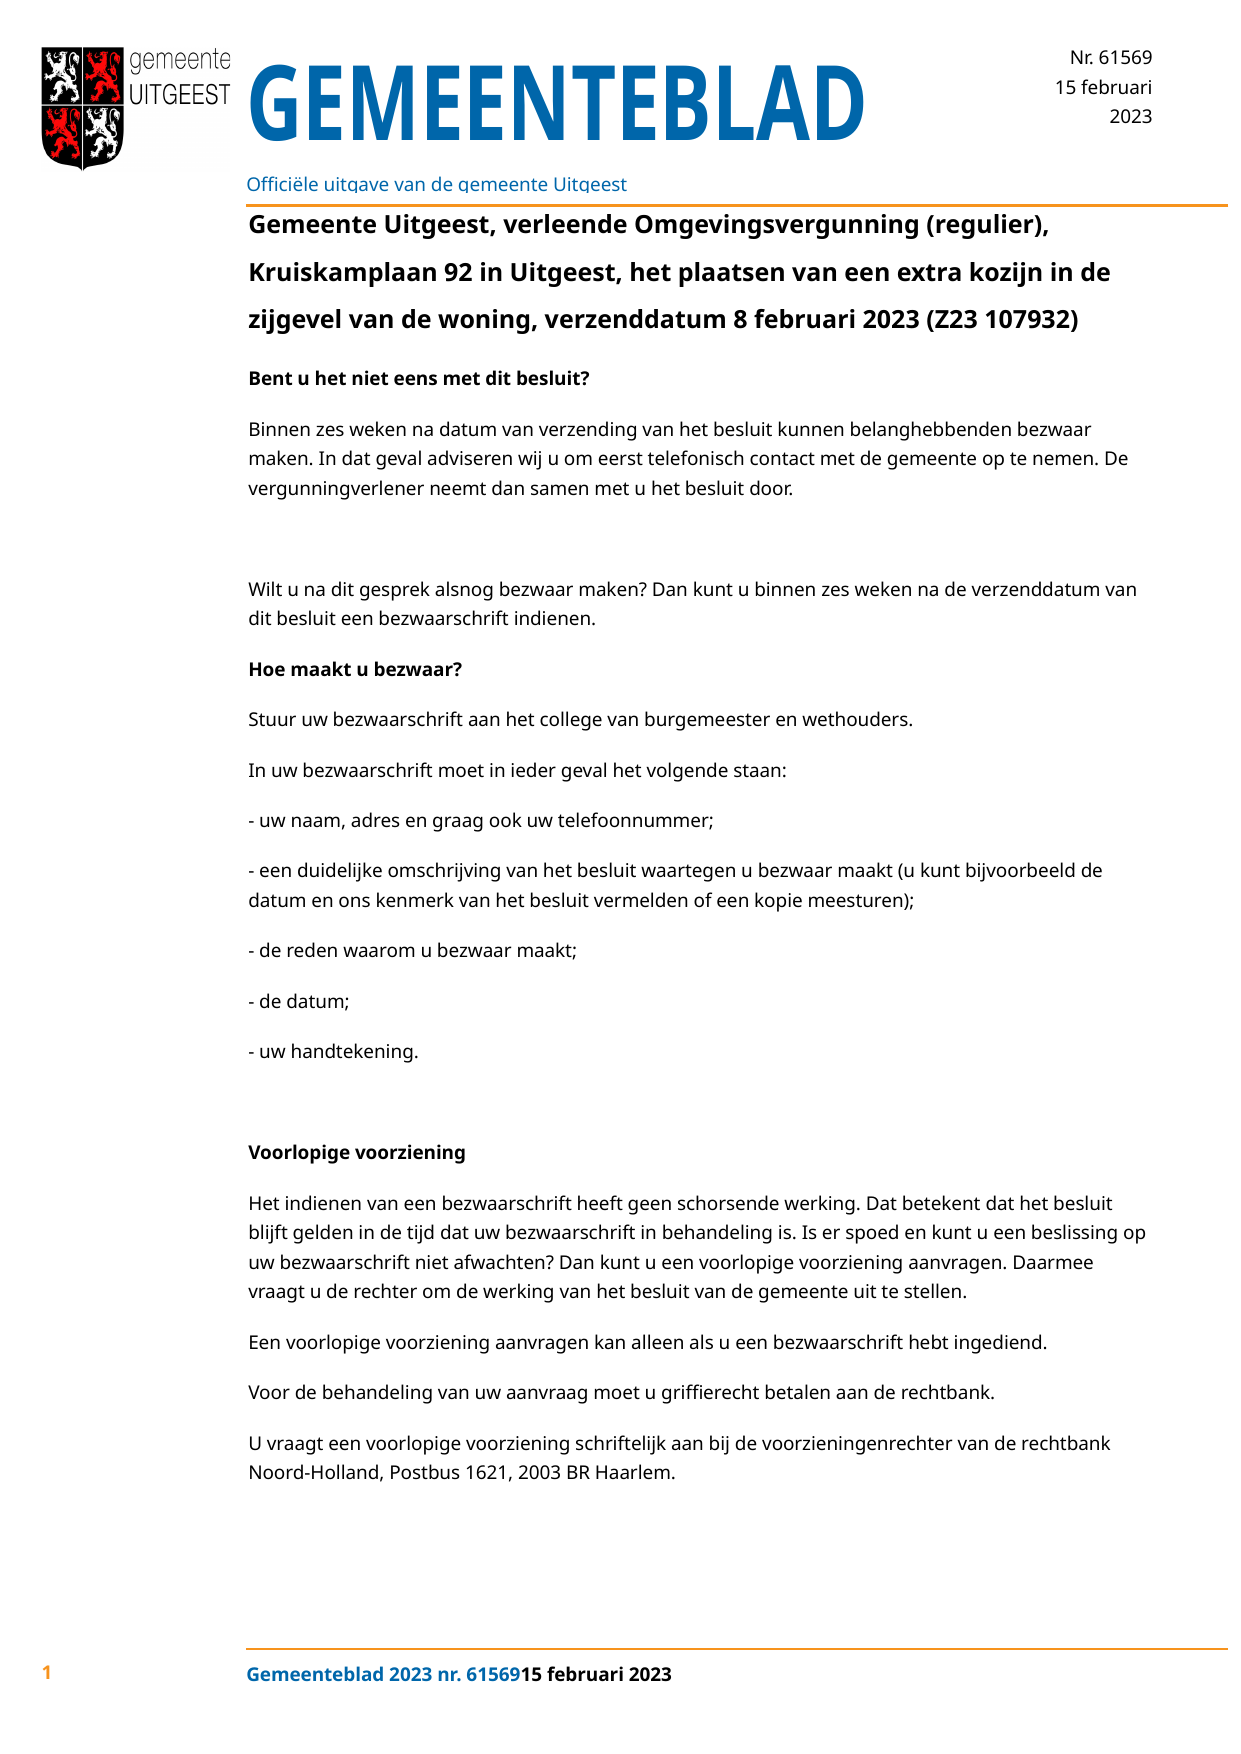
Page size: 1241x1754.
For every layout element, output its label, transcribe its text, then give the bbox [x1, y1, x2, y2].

text Wilt u na dit gesprek alsnog bezwaar maken? Dan kunt u binnen zes weken na de verzenddatum van dit besluit een bezwaarschrift indienen. [248, 576, 1152, 631]
text U vraagt een voorlopige voorziening schriftelijk aan bij de voorzieningenrechter van de rechtbank Noord-Holland, Postbus 1621, 2003 BR Haarlem. [248, 1430, 1152, 1485]
text Het indienen van een bezwaarschrift heeft geen schorsende werking. Dat betekent dat het besluit blijft gelden in de tijd dat uw bezwaarschrift in behandeling is. Is er spoed en kunt u een beslissing op uw bezwaarschrift niet afwachten? Dan kunt u een voorlopige voorziening aanvragen. Daarmee vraagt u de rechter om de werking van het besluit van de gemeente uit te stellen. [248, 1190, 1152, 1304]
text - de datum; [248, 988, 1152, 1014]
text Hoe maakt u bezwaar? [248, 656, 1152, 682]
picture [41, 47, 231, 172]
text Een voorlopige voorziening aanvragen kan alleen als u een bezwaarschrift hebt ingediend. [248, 1329, 1152, 1354]
text - een duidelijke omschrijving van het besluit waartegen u bezwaar maakt (u kunt bijvoorbeeld de datum en ons kenmerk van het besluit vermelden of een kopie meesturen); [248, 858, 1152, 913]
text - uw handtekening. [248, 1038, 1152, 1064]
text Voor de behandeling van uw aanvraag moet u griffierecht betalen aan de rechtbank. [248, 1379, 1152, 1405]
text Stuur uw bezwaarschrift aan het college van burgemeester en wethouders. [248, 706, 1152, 732]
text Binnen zes weken na datum van verzending van het besluit kunnen belanghebbenden bezwaar maken. In dat geval adviseren wij u om eerst telefonisch contact met de gemeente op te nemen. De vergunningverlener neemt dan samen met u het besluit door. [248, 416, 1152, 501]
text Voorlopige voorziening [248, 1139, 1152, 1165]
text Gemeente Uitgeest, verleende Omgevingsvergunning (regulier), Kruiskamplaan 92 in Uitgeest, het plaatsen van een extra kozijn in de zijgevel van de woning, verzenddatum 8 februari 2023 (Z23 107932) [248, 207, 1152, 336]
text - uw naam, adres en graag ook uw telefoonnummer; [248, 807, 1152, 833]
text In uw bezwaarschrift moet in ieder geval het volgende staan: [248, 757, 1152, 782]
text Bent u het niet eens met dit besluit? [248, 366, 1152, 391]
text - de reden waarom u bezwaar maakt; [248, 938, 1152, 963]
